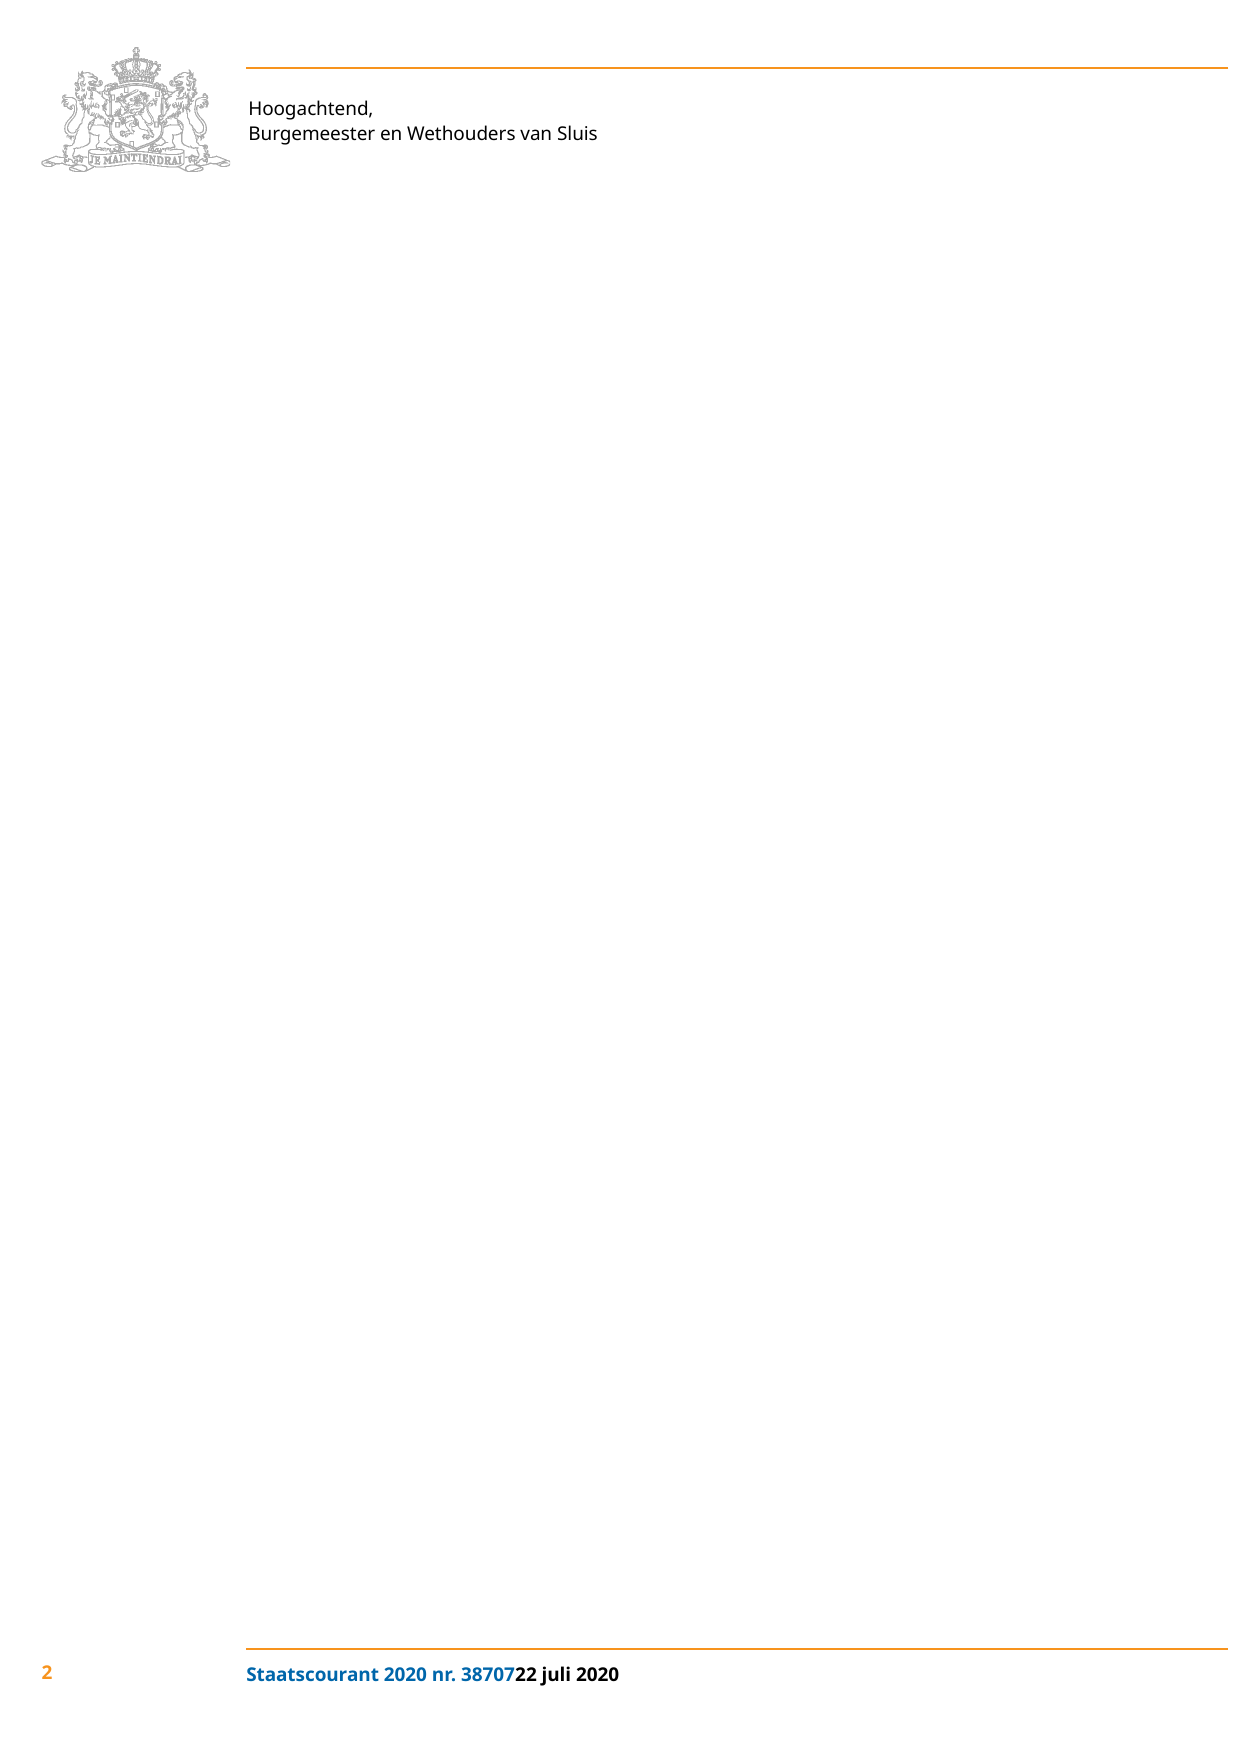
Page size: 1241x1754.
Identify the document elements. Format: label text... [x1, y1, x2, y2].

text Burgemeester en Wethouders van Sluis [248, 121, 1152, 146]
picture [41, 47, 231, 172]
text Hoogachtend, [248, 95, 1152, 121]
